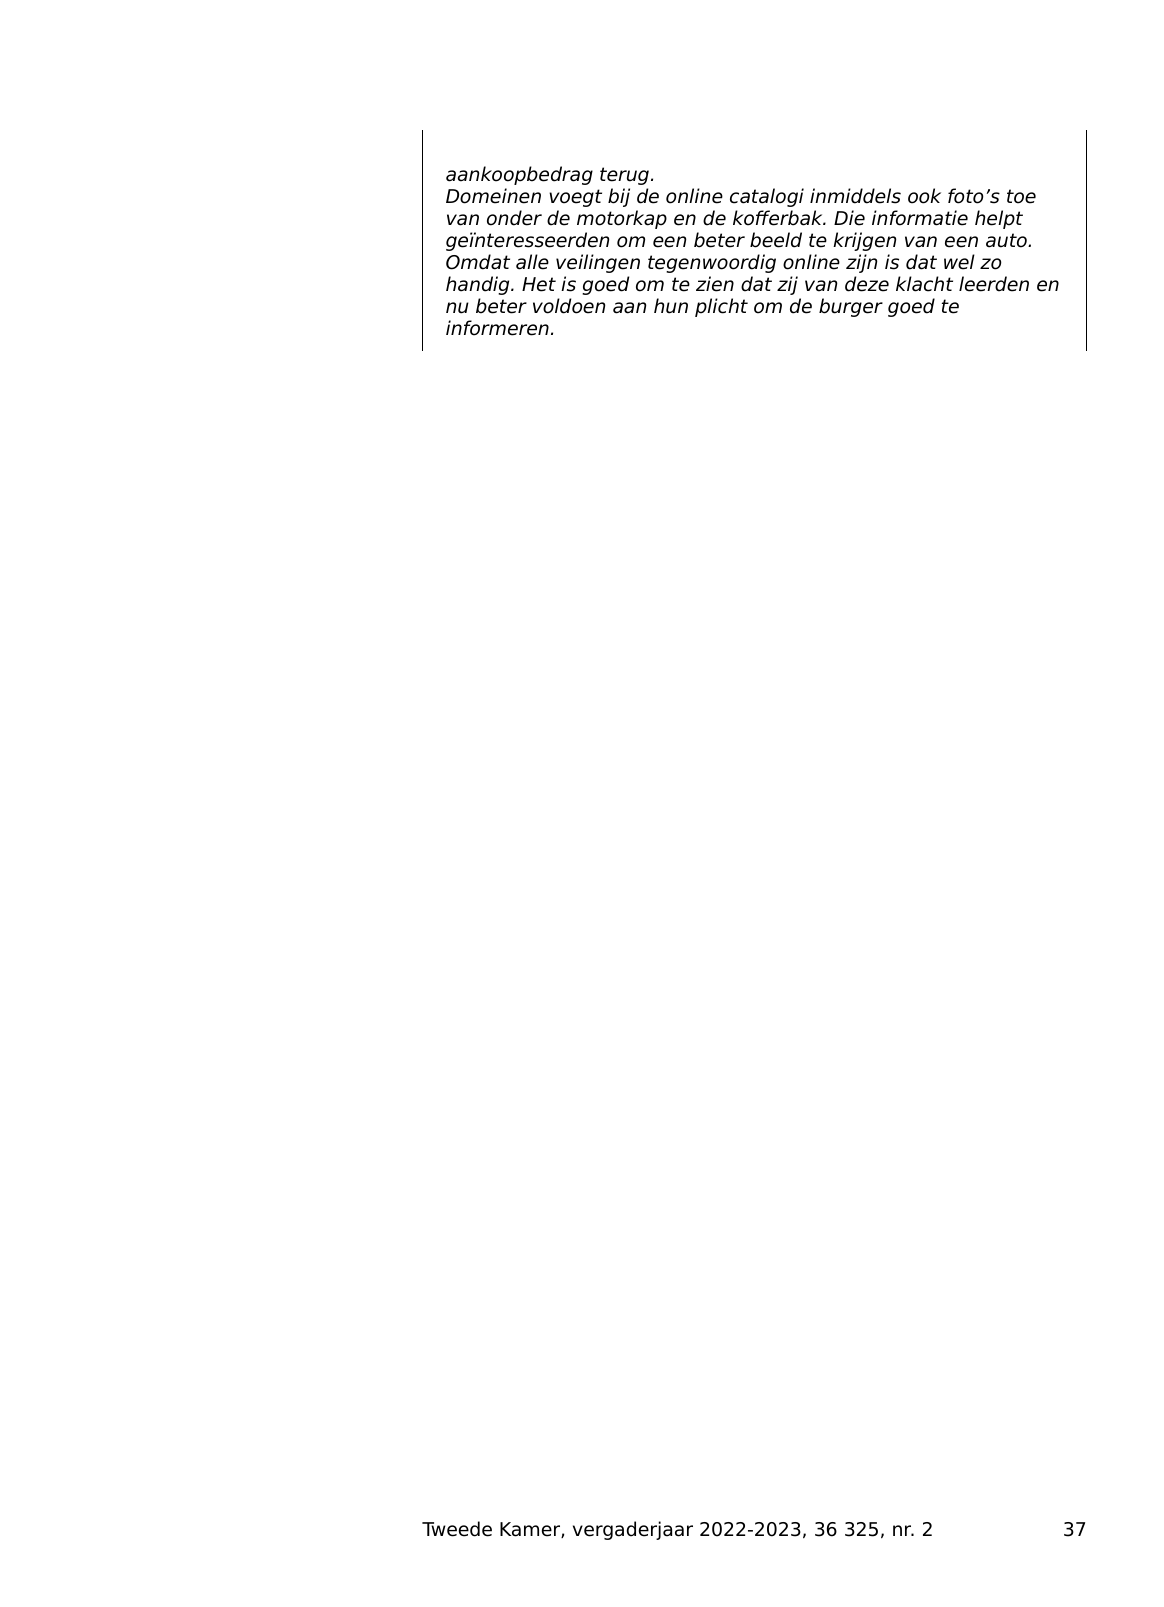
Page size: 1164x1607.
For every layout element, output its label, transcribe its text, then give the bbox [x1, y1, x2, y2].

table_header aankoopbedrag terug. Domeinen voegt bij de online catalogi inmiddels ook foto’s toe van onder de motorkap en de kofferbak. Die informatie helpt geïnteresseerden om een beter beeld te krijgen van een auto. Omdat alle veilingen tegenwoordig online zijn is dat wel zo handig. Het is goed om te zien dat zij van deze klacht leerden en nu beter voldoen aan hun plicht om de burger goed te informeren. [423, 130, 1086, 351]
